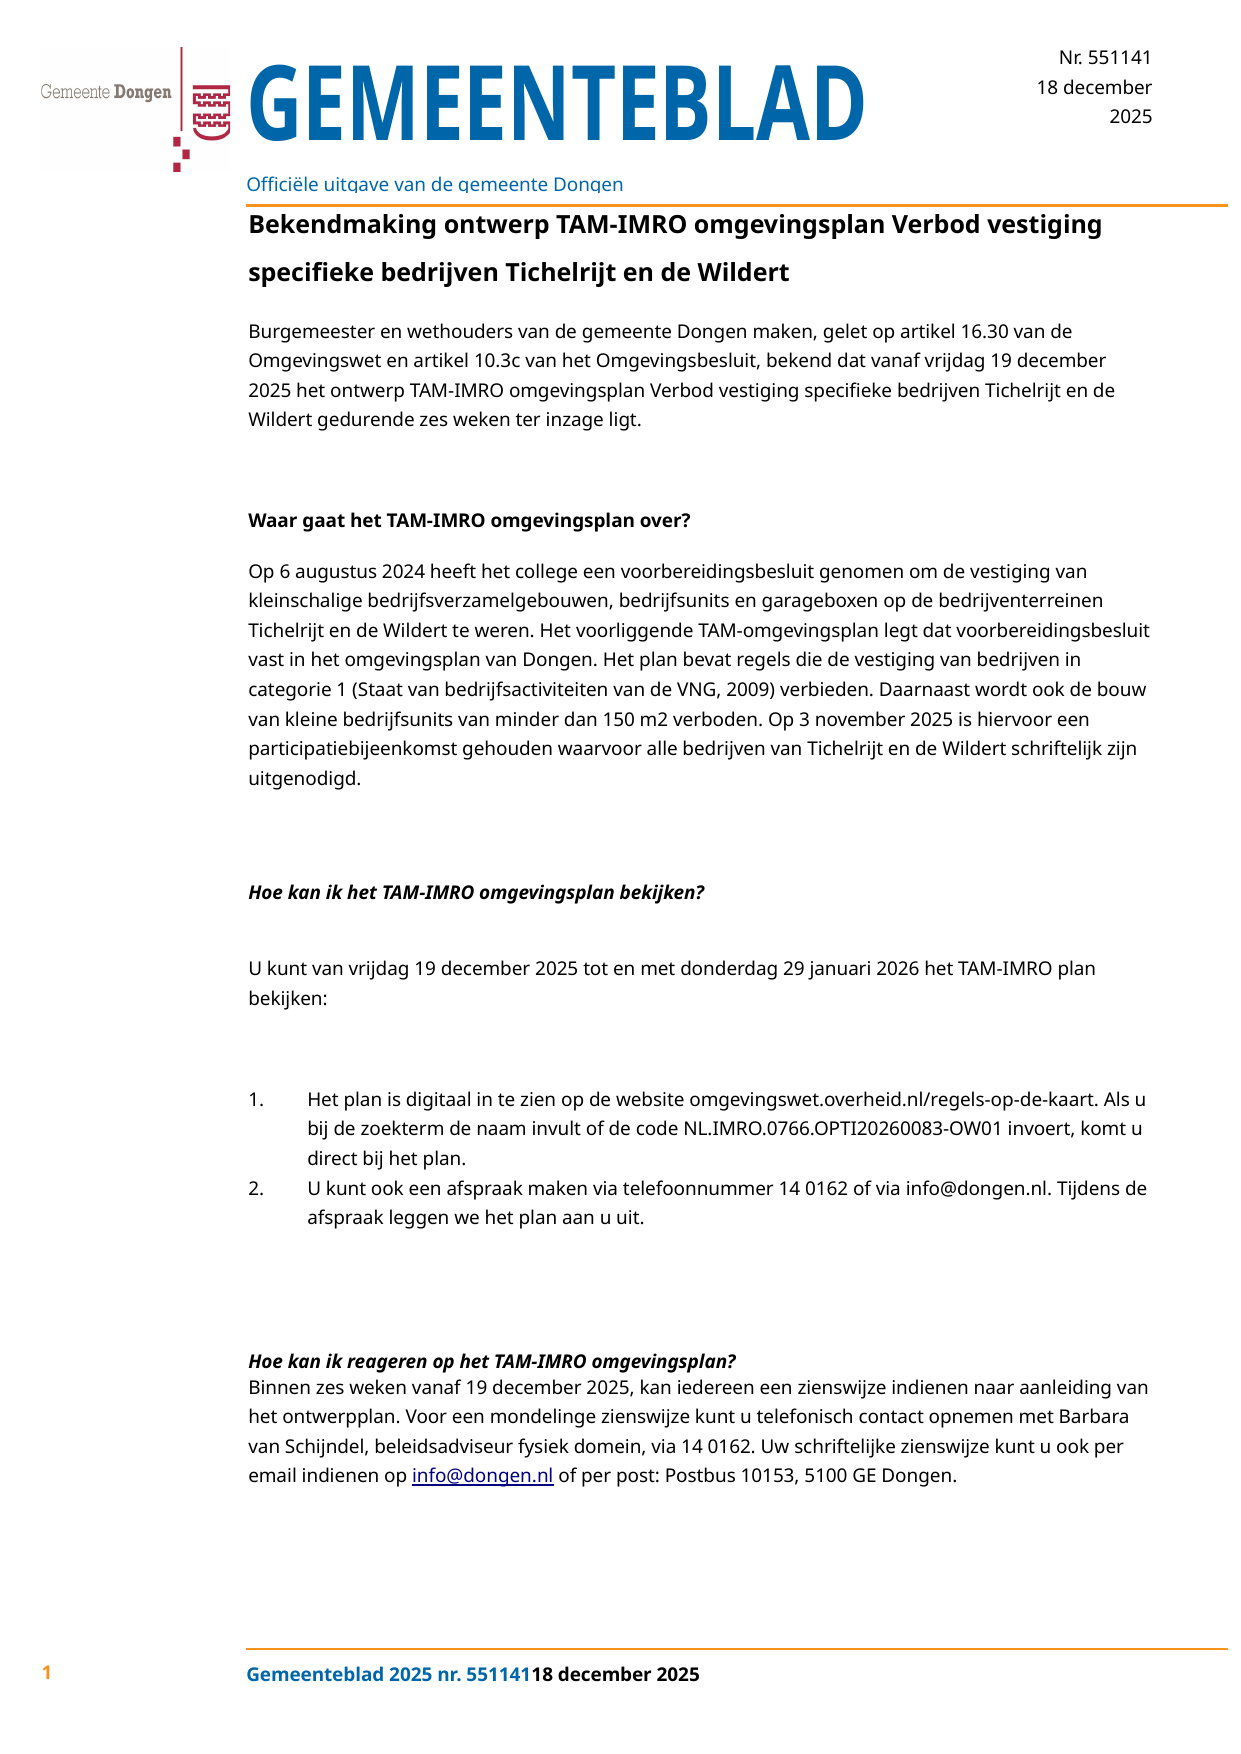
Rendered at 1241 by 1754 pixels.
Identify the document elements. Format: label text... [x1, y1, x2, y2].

list Het plan is digitaal in te zien op de website omgevingswet.overheid.nl/regels-op-de-kaart. Als u bij de zoekterm de naam invult of de code NL.IMRO.0766.OPTI20260083-OW01 invoert, komt u direct bij het plan. [248, 1086, 1152, 1171]
text Waar gaat het TAM-IMRO omgevingsplan over? [248, 507, 1152, 533]
text Hoe kan ik het TAM-IMRO omgevingsplan bekijken? [248, 879, 1152, 905]
list U kunt ook een afspraak maken via telefoonnummer 14 0162 of via info@dongen.nl. Tijdens de afspraak leggen we het plan aan u uit. [248, 1175, 1152, 1230]
text Bekendmaking ontwerp TAM-IMRO omgevingsplan Verbod vestiging specifieke bedrijven Tichelrijt en de Wildert [248, 207, 1152, 288]
text Burgemeester en wethouders van de gemeente Dongen maken, gelet op artikel 16.30 van de Omgevingswet en artikel 10.3c van het Omgevingsbesluit, bekend dat vanaf vrijdag 19 december 2025 het ontwerp TAM-IMRO omgevingsplan Verbod vestiging specifieke bedrijven Tichelrijt en de Wildert gedurende zes weken ter inzage ligt. [248, 318, 1152, 432]
text Hoe kan ik reageren op het TAM-IMRO omgevingsplan? [248, 1348, 1152, 1374]
text Binnen zes weken vanaf 19 december 2025, kan iedereen een zienswijze indienen naar aanleiding van het ontwerpplan. Voor een mondelinge zienswijze kunt u telefonisch contact opnemen met Barbara van Schijndel, beleidsadviseur fysiek domein, via 14 0162. Uw schriftelijke zienswijze kunt u ook per email indienen op info@dongen.nl of per post: Postbus 10153, 5100 GE Dongen. [248, 1374, 1152, 1488]
picture [41, 47, 231, 172]
text Op 6 augustus 2024 heeft het college een voorbereidingsbesluit genomen om de vestiging van kleinschalige bedrijfsverzamelgebouwen, bedrijfsunits en garageboxen op de bedrijventerreinen Tichelrijt en de Wildert te weren. Het voorliggende TAM-omgevingsplan legt dat voorbereidingsbesluit vast in het omgevingsplan van Dongen. Het plan bevat regels die de vestiging van bedrijven in categorie 1 (Staat van bedrijfsactiviteiten van de VNG, 2009) verbieden. Daarnaast wordt ook de bouw van kleine bedrijfsunits van minder dan 150 m2 verboden. Op 3 november 2025 is hiervoor een participatiebijeenkomst gehouden waarvoor alle bedrijven van Tichelrijt en de Wildert schriftelijk zijn uitgenodigd. [248, 558, 1152, 791]
text U kunt van vrijdag 19 december 2025 tot en met donderdag 29 januari 2026 het TAM-IMRO plan bekijken: [248, 956, 1152, 1011]
